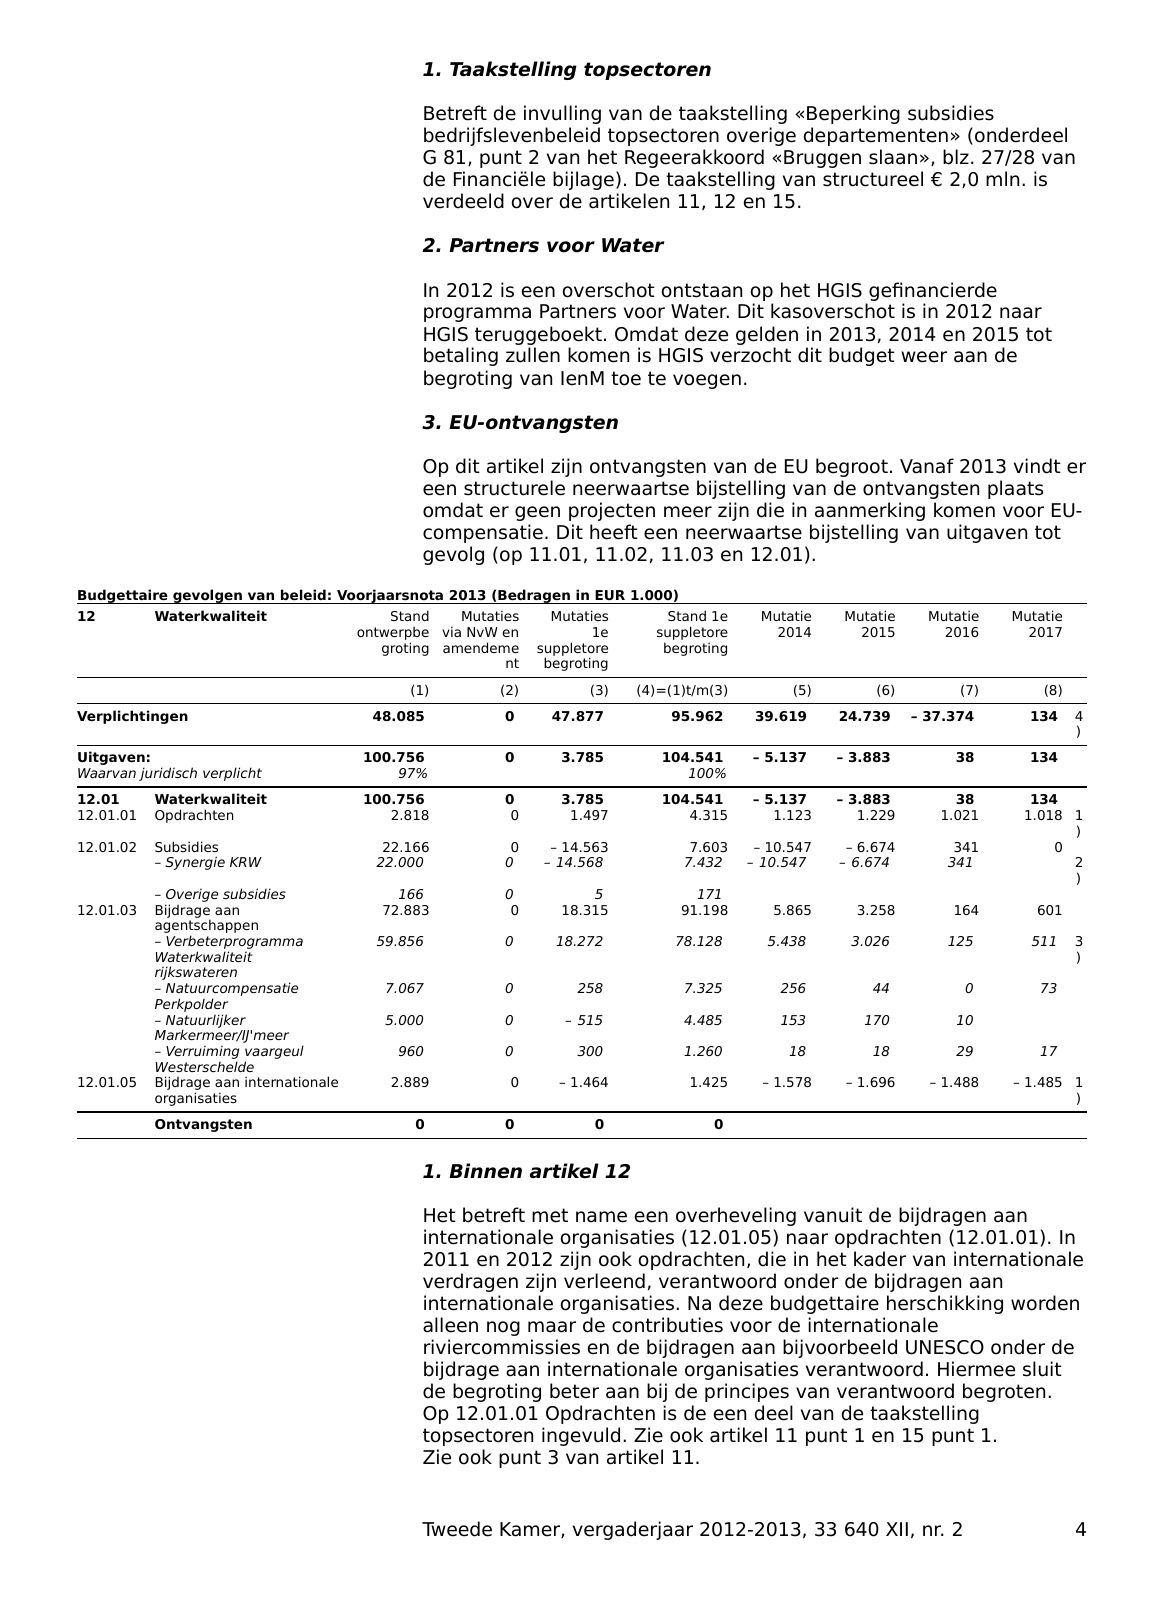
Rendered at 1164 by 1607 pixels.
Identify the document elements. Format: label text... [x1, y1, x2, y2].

table_cell 59.856 [346, 934, 435, 981]
table_cell 3.785 [525, 746, 614, 766]
table_cell 100% [615, 766, 734, 786]
table_cell [734, 887, 818, 902]
table_cell 7.432 [615, 855, 734, 887]
table_cell 5 [525, 887, 614, 902]
table_cell 1.021 [901, 808, 985, 839]
table_cell 3) [1069, 934, 1087, 981]
table_cell Mutaties 1e suppletore begroting [525, 604, 614, 677]
table_cell – 3.883 [818, 746, 901, 766]
table_cell Mutatie 2017 [985, 604, 1068, 677]
table_cell – 10.547 [734, 839, 818, 855]
text Op dit artikel zijn ontvangsten van de EU begroot. Vanaf 2013 vindt er een structurele neerwaartse bijstelling van de ontvangsten plaats omdat er geen projecten meer zijn die in aanmerking komen voor EU-compensatie. Dit heeft een neerwaartse bijstelling van uitgaven tot gevolg (op 11.01, 11.02, 11.03 en 12.01). [422, 456, 1087, 566]
table_cell 0 [346, 1113, 435, 1138]
table_cell (7) [901, 678, 985, 703]
table_cell Uitgaven: [77, 746, 346, 766]
table_cell 171 [615, 887, 734, 902]
table_cell Mutatie 2014 [734, 604, 818, 677]
table_cell – 3.883 [818, 788, 901, 808]
table_cell 17 [985, 1044, 1068, 1075]
table_cell Ontvangsten [149, 1113, 346, 1138]
table_cell [734, 766, 818, 786]
table_cell 341 [901, 855, 985, 887]
table_cell 0 [435, 1075, 525, 1111]
table_cell [985, 855, 1068, 887]
table_cell 134 [985, 788, 1068, 808]
table_cell [1069, 887, 1087, 902]
table_cell – 1.578 [734, 1075, 818, 1111]
table_cell 22.000 [346, 855, 435, 887]
table_cell (6) [818, 678, 901, 703]
table_cell – 5.137 [734, 746, 818, 766]
table_cell [1069, 1044, 1087, 1075]
table_cell 3.026 [818, 934, 901, 981]
text Op 12.01.01 Opdrachten is de een deel van de taakstelling topsectoren ingevuld. Zie ook artikel 11 punt 1 en 15 punt 1. [422, 1403, 1087, 1447]
table_cell 3.258 [818, 902, 901, 934]
table_cell – 1.488 [901, 1075, 985, 1111]
table_cell 12 [77, 604, 148, 677]
table_cell 134 [985, 746, 1068, 766]
table_cell (1) [346, 678, 435, 703]
table_cell 4.315 [615, 808, 734, 839]
table_cell 0 [435, 902, 525, 934]
table_cell 1) [1069, 808, 1087, 839]
table_cell – 5.137 [734, 788, 818, 808]
table_cell – 6.674 [818, 855, 901, 887]
table_cell 0 [525, 1113, 614, 1138]
table_cell 0 [435, 934, 525, 981]
table_cell 258 [525, 981, 614, 1012]
table_cell 0 [901, 981, 985, 1012]
table_cell 2.818 [346, 808, 435, 839]
table_cell – Verruiming vaargeul Westerschelde [149, 1044, 346, 1075]
table_header Budgettaire gevolgen van beleid: Voorjaarsnota 2013 (Bedragen in EUR 1.000) [77, 588, 1087, 603]
table_cell 44 [818, 981, 901, 1012]
table_cell 0 [435, 1013, 525, 1044]
table_cell – 37.374 [901, 704, 985, 744]
table_cell 1.123 [734, 808, 818, 839]
table_cell 300 [525, 1044, 614, 1075]
table_cell 97% [346, 766, 435, 786]
table_cell – 6.674 [818, 839, 901, 855]
table_cell 104.541 [615, 788, 734, 808]
table_cell (4)=(1)t/m(3) [615, 678, 734, 703]
table_cell [77, 934, 148, 981]
table_cell [77, 678, 148, 703]
table_cell 125 [901, 934, 985, 981]
table_cell 18.272 [525, 934, 614, 981]
table_cell 5.865 [734, 902, 818, 934]
table_cell [1069, 839, 1087, 855]
table_cell 0 [435, 704, 525, 744]
table_cell [1069, 604, 1087, 677]
text Het betreft met name een overheveling vanuit de bijdragen aan internationale organisaties (12.01.05) naar opdrachten (12.01.01). In 2011 en 2012 zijn ook opdrachten, die in het kader van internationale verdragen zijn verleend, verantwoord onder de bijdragen aan internationale organisaties. Na deze budgettaire herschikking worden alleen nog maar de contributies voor de internationale riviercommissies en de bijdragen aan bijvoorbeeld UNESCO onder de bijdrage aan internationale organisaties verantwoord. Hiermee sluit de begroting beter aan bij de principes van verantwoord begroten. [422, 1205, 1087, 1403]
table_cell Bijdrage aan internationale organisaties [149, 1075, 346, 1111]
table_cell – Natuurlijker Markermeer/IJ'meer [149, 1013, 346, 1044]
table_cell [901, 1113, 985, 1138]
table_cell 134 [985, 704, 1068, 744]
table_cell – Natuurcompensatie Perkpolder [149, 981, 346, 1012]
table_cell Mutatie 2015 [818, 604, 901, 677]
table_cell 164 [901, 902, 985, 934]
table_cell Waterkwaliteit [149, 788, 346, 808]
table_cell 0 [435, 788, 525, 808]
table_cell [435, 766, 525, 786]
table_cell 1.018 [985, 808, 1068, 839]
table_cell [901, 766, 985, 786]
table_cell 104.541 [615, 746, 734, 766]
table_cell 2) [1069, 855, 1087, 887]
table_cell [1069, 1113, 1087, 1138]
table_cell 95.962 [615, 704, 734, 744]
table_cell Bijdrage aan agentschappen [149, 902, 346, 934]
table_cell 1.425 [615, 1075, 734, 1111]
table_cell 0 [435, 887, 525, 902]
table_cell (5) [734, 678, 818, 703]
table_cell [1069, 1013, 1087, 1044]
table_cell – Synergie KRW [149, 855, 346, 887]
subtitle 1. Binnen artikel 12 [422, 1161, 1087, 1183]
table_cell (3) [525, 678, 614, 703]
table_cell 12.01.02 [77, 839, 148, 855]
table_cell 0 [435, 855, 525, 887]
table_cell 4.485 [615, 1013, 734, 1044]
table_cell [734, 1113, 818, 1138]
table_cell 12.01.05 [77, 1075, 148, 1111]
table_cell 3.785 [525, 788, 614, 808]
table_cell Subsidies [149, 839, 346, 855]
table_cell 0 [435, 746, 525, 766]
table_cell [985, 1113, 1068, 1138]
table_cell 1.497 [525, 808, 614, 839]
table_cell 18 [734, 1044, 818, 1075]
table_cell [149, 678, 346, 703]
table_cell 78.128 [615, 934, 734, 981]
table_cell – 14.568 [525, 855, 614, 887]
table_cell [77, 1044, 148, 1075]
table_cell 1) [1069, 1075, 1087, 1111]
table_cell 4) [1069, 704, 1087, 744]
table_cell 153 [734, 1013, 818, 1044]
table_cell [818, 887, 901, 902]
subtitle 3. EU-ontvangsten [422, 412, 1087, 433]
table_cell 100.756 [346, 788, 435, 808]
table_cell 100.756 [346, 746, 435, 766]
table_cell [77, 1013, 148, 1044]
table_cell Mutatie 2016 [901, 604, 985, 677]
table_cell [77, 1113, 148, 1138]
table_cell Opdrachten [149, 808, 346, 839]
table_cell [525, 766, 614, 786]
table_cell 0 [615, 1113, 734, 1138]
table_cell 73 [985, 981, 1068, 1012]
table_cell 1.229 [818, 808, 901, 839]
table_cell 18.315 [525, 902, 614, 934]
table_cell [1069, 788, 1087, 808]
table_cell 38 [901, 746, 985, 766]
table_cell 48.085 [346, 704, 435, 744]
table_cell – 1.696 [818, 1075, 901, 1111]
subtitle 1. Taakstelling topsectoren [422, 59, 1087, 81]
text In 2012 is een overschot ontstaan op het HGIS gefinancierde programma Partners voor Water. Dit kasoverschot is in 2012 naar HGIS teruggeboekt. Omdat deze gelden in 2013, 2014 en 2015 tot betaling zullen komen is HGIS verzocht dit budget weer aan de begroting van IenM toe te voegen. [422, 279, 1087, 389]
table_cell [77, 887, 148, 902]
table_cell 7.325 [615, 981, 734, 1012]
table_cell – 14.563 [525, 839, 614, 855]
table_cell 0 [435, 839, 525, 855]
table_cell – 515 [525, 1013, 614, 1044]
table_cell [901, 887, 985, 902]
table_cell [77, 855, 148, 887]
table_cell 10 [901, 1013, 985, 1044]
table_cell 47.877 [525, 704, 614, 744]
table_cell (2) [435, 678, 525, 703]
table_cell [1069, 902, 1087, 934]
table_cell 0 [985, 839, 1068, 855]
table_cell Stand ontwerpbegroting [346, 604, 435, 677]
text Zie ook punt 3 van artikel 11. [422, 1447, 1087, 1469]
table_cell 0 [435, 1044, 525, 1075]
table_cell [985, 1013, 1068, 1044]
table_cell 1.260 [615, 1044, 734, 1075]
table_cell [1069, 981, 1087, 1012]
table_cell 39.619 [734, 704, 818, 744]
table_cell Waterkwaliteit [149, 604, 346, 677]
table_cell [1069, 746, 1087, 766]
table_cell 7.067 [346, 981, 435, 1012]
table_cell [1069, 678, 1087, 703]
table_cell [818, 766, 901, 786]
text Betreft de invulling van de taakstelling «Beperking subsidies bedrijfslevenbeleid topsectoren overige departementen» (onderdeel G 81, punt 2 van het Regeerakkoord «Bruggen slaan», blz. 27/28 van de Financiële bijlage). De taakstelling van structureel € 2,0 mln. is verdeeld over de artikelen 11, 12 en 15. [422, 103, 1087, 213]
table_cell 0 [435, 808, 525, 839]
table_cell 256 [734, 981, 818, 1012]
table_cell – Overige subsidies [149, 887, 346, 902]
table_cell 601 [985, 902, 1068, 934]
table_cell Stand 1e suppletore begroting [615, 604, 734, 677]
table_cell 12.01 [77, 788, 148, 808]
table_cell 12.01.01 [77, 808, 148, 839]
table_cell 24.739 [818, 704, 901, 744]
table_cell 38 [901, 788, 985, 808]
table_cell 5.438 [734, 934, 818, 981]
table_cell – 1.464 [525, 1075, 614, 1111]
table_cell 341 [901, 839, 985, 855]
table_cell 0 [435, 981, 525, 1012]
table_cell 511 [985, 934, 1068, 981]
table_cell 960 [346, 1044, 435, 1075]
table_cell – Verbeterprogramma Waterkwaliteit rijkswateren [149, 934, 346, 981]
table_cell (8) [985, 678, 1068, 703]
table_cell [77, 981, 148, 1012]
table_cell 91.198 [615, 902, 734, 934]
table_cell [1069, 766, 1087, 786]
table_cell 22.166 [346, 839, 435, 855]
table_cell [818, 1113, 901, 1138]
table_cell Waarvan juridisch verplicht [77, 766, 346, 786]
table_cell – 1.485 [985, 1075, 1068, 1111]
table_cell 166 [346, 887, 435, 902]
table_cell Verplichtingen [77, 704, 346, 744]
table_cell 18 [818, 1044, 901, 1075]
table_cell [985, 887, 1068, 902]
table_cell 0 [435, 1113, 525, 1138]
table_cell 2.889 [346, 1075, 435, 1111]
table_cell 12.01.03 [77, 902, 148, 934]
table_cell 5.000 [346, 1013, 435, 1044]
table_cell [985, 766, 1068, 786]
table_cell 29 [901, 1044, 985, 1075]
table_cell 170 [818, 1013, 901, 1044]
subtitle 2. Partners voor Water [422, 235, 1087, 257]
table_cell – 10.547 [734, 855, 818, 887]
table_cell 7.603 [615, 839, 734, 855]
table_cell 72.883 [346, 902, 435, 934]
table_cell Mutaties via NvW en amendement [435, 604, 525, 677]
